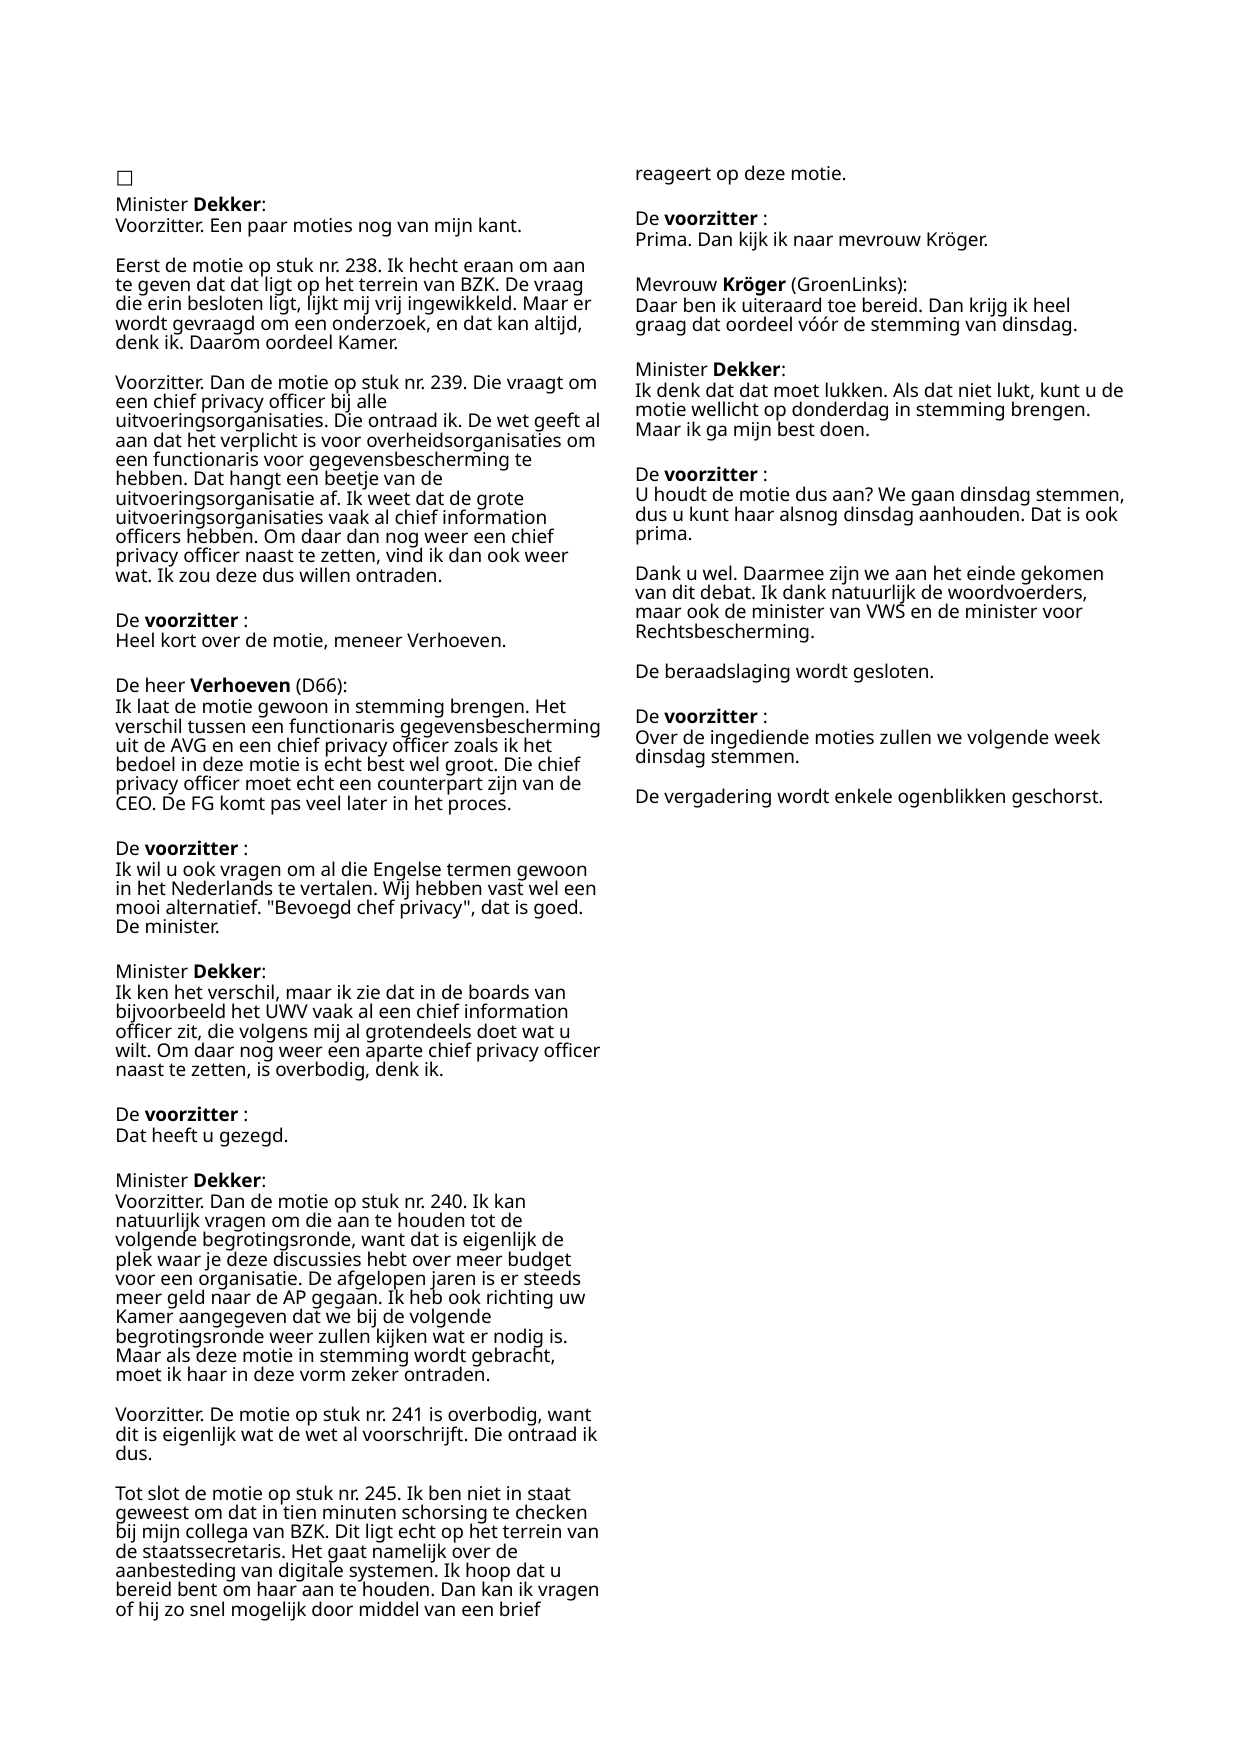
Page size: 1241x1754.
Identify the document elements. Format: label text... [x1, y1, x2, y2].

text Voorzitter. De motie op stuk nr. 241 is overbodig, want dit is eigenlijk wat de wet al voorschrijft. Die ontraad ik dus. [115, 1406, 605, 1464]
text De heer Verhoeven (D66): [115, 673, 605, 698]
text Over de ingediende moties zullen we volgende week dinsdag stemmen. [635, 729, 1125, 767]
text Mevrouw Kröger (GroenLinks): [635, 271, 1125, 297]
text Minister Dekker: [115, 191, 605, 217]
text Minister Dekker: [115, 1167, 605, 1193]
text ⬜ [115, 165, 605, 191]
text Voorzitter. Dan de motie op stuk nr. 239. Die vraagt om een chief privacy officer bij alle uitvoeringsorganisaties. Die ontraad ik. De wet geeft al aan dat het verplicht is voor overheidsorganisaties om een functionaris voor gegevensbescherming te hebben. Dat hangt een beetje van de uitvoeringsorganisatie af. Ik weet dat de grote uitvoeringsorganisaties vaak al chief information officers hebben. Om daar dan nog weer een chief privacy officer naast te zetten, vind ik dan ook weer wat. Ik zou deze dus willen ontraden. [115, 374, 605, 586]
text De voorzitter : [115, 835, 605, 861]
text De beraadslaging wordt gesloten. [635, 663, 1125, 682]
text De voorzitter : [115, 607, 605, 632]
text De vergadering wordt enkele ogenblikken geschorst. [635, 788, 1125, 807]
text Dat heeft u gezegd. [115, 1127, 605, 1146]
text reageert op deze motie. [635, 165, 1125, 184]
text Daar ben ik uiteraard toe bereid. Dan krijg ik heel graag dat oordeel vóór de stemming van dinsdag. [635, 297, 1125, 336]
text U houdt de motie dus aan? We gaan dinsdag stemmen, dus u kunt haar alsnog dinsdag aanhouden. Dat is ook prima. [635, 486, 1125, 544]
text Ik wil u ook vragen om al die Engelse termen gewoon in het Nederlands te vertalen. Wij hebben vast wel een mooi alternatief. "Bevoegd chef privacy", dat is goed. De minister. [115, 861, 605, 938]
text Minister Dekker: [115, 958, 605, 984]
text De voorzitter : [115, 1101, 605, 1127]
text Eerst de motie op stuk nr. 238. Ik hecht eraan om aan te geven dat dat ligt op het terrein van BZK. De vraag die erin besloten ligt, lijkt mij vrij ingewikkeld. Maar er wordt gevraagd om een onderzoek, en dat kan altijd, denk ik. Daarom oordeel Kamer. [115, 257, 605, 353]
text Dank u wel. Daarmee zijn we aan het einde gekomen van dit debat. Ik dank natuurlijk de woordvoerders, maar ook de minister van VWS en de minister voor Rechtsbescherming. [635, 565, 1125, 642]
text Heel kort over de motie, meneer Verhoeven. [115, 632, 605, 652]
text De voorzitter : [635, 703, 1125, 729]
text Ik ken het verschil, maar ik zie dat in de boards van bijvoorbeeld het UWV vaak al een chief information officer zit, die volgens mij al grotendeels doet wat u wilt. Om daar nog weer een aparte chief privacy officer naast te zetten, is overbodig, denk ik. [115, 984, 605, 1081]
text Ik denk dat dat moet lukken. Als dat niet lukt, kunt u de motie wellicht op donderdag in stemming brengen. Maar ik ga mijn best doen. [635, 382, 1125, 440]
text De voorzitter : [635, 461, 1125, 486]
text Prima. Dan kijk ik naar mevrouw Kröger. [635, 231, 1125, 250]
text Ik laat de motie gewoon in stemming brengen. Het verschil tussen een functionaris gegevensbescherming uit de AVG en een chief privacy officer zoals ik het bedoel in deze motie is echt best wel groot. Die chief privacy officer moet echt een counterpart zijn van de CEO. De FG komt pas veel later in het proces. [115, 698, 605, 814]
text Minister Dekker: [635, 356, 1125, 382]
text De voorzitter : [635, 205, 1125, 231]
text Voorzitter. Een paar moties nog van mijn kant. [115, 217, 605, 236]
text Tot slot de motie op stuk nr. 245. Ik ben niet in staat geweest om dat in tien minuten schorsing te checken bij mijn collega van BZK. Dit ligt echt op het terrein van de staatssecretaris. Het gaat namelijk over de aanbesteding van digitale systemen. Ik hoop dat u bereid bent om haar aan te houden. Dan kan ik vragen of hij zo snel mogelijk door middel van een brief [115, 1485, 605, 1620]
text Voorzitter. Dan de motie op stuk nr. 240. Ik kan natuurlijk vragen om die aan te houden tot de volgende begrotingsronde, want dat is eigenlijk de plek waar je deze discussies hebt over meer budget voor een organisatie. De afgelopen jaren is er steeds meer geld naar de AP gegaan. Ik heb ook richting uw Kamer aangegeven dat we bij de volgende begrotingsronde weer zullen kijken wat er nodig is. Maar als deze motie in stemming wordt gebracht, moet ik haar in deze vorm zeker ontraden. [115, 1193, 605, 1386]
